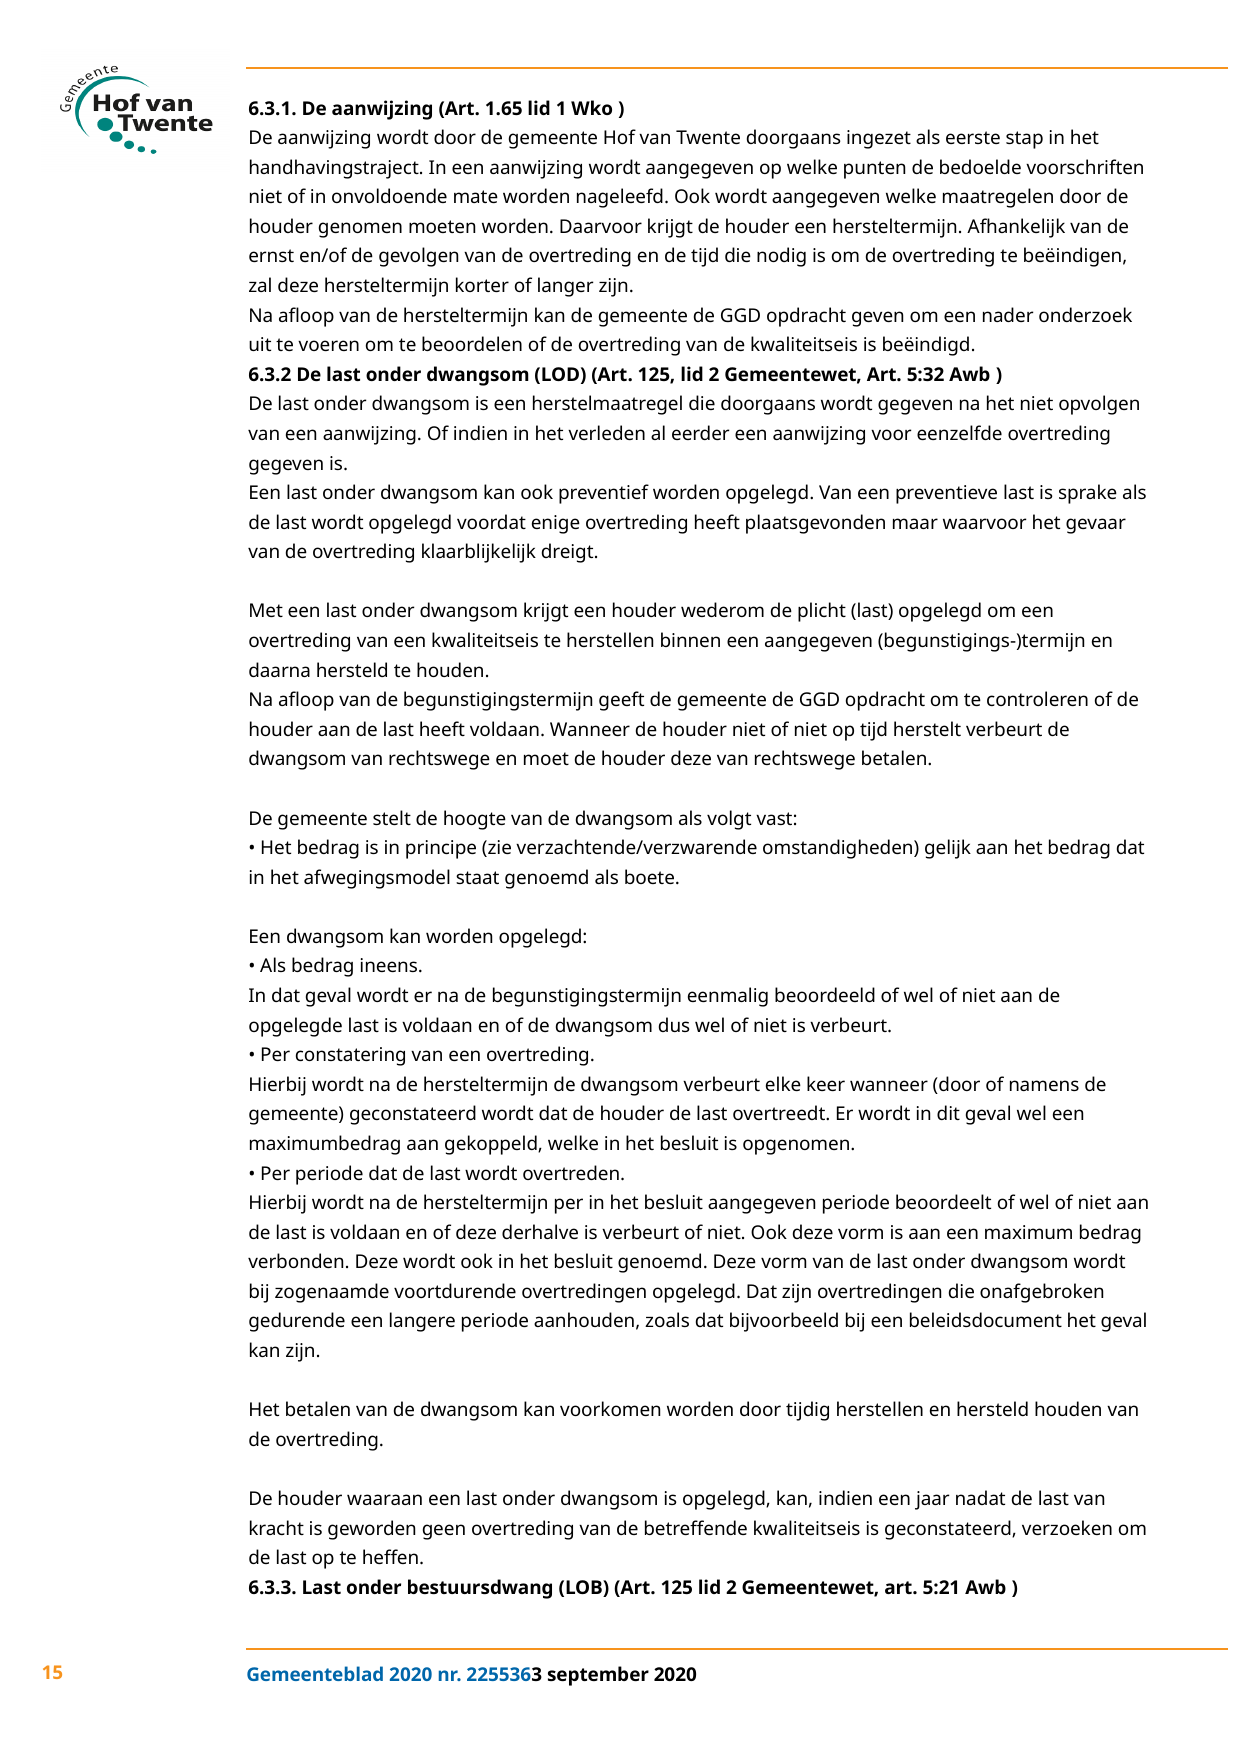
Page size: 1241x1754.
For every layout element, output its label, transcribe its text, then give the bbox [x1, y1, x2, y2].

text Een dwangsom kan worden opgelegd: [248, 923, 1152, 949]
text Het betalen van de dwangsom kan voorkomen worden door tijdig herstellen en hersteld houden van de overtreding. [248, 1396, 1152, 1452]
text 6.3.2 De last onder dwangsom (LOD) (Art. 125, lid 2 Gemeentewet, Art. 5:32 Awb ) [248, 361, 1152, 387]
text • Per constatering van een overtreding. [248, 1041, 1152, 1067]
text Na afloop van de hersteltermijn kan de gemeente de GGD opdracht geven om een nader onderzoek uit te voeren om te beoordelen of de overtreding van de kwaliteitseis is beëindigd. [248, 302, 1152, 357]
text De gemeente stelt de hoogte van de dwangsom als volgt vast: [248, 805, 1152, 831]
text Een last onder dwangsom kan ook preventief worden opgelegd. Van een preventieve last is sprake als de last wordt opgelegd voordat enige overtreding heeft plaatsgevonden maar waarvoor het gevaar van de overtreding klaarblijkelijk dreigt. [248, 479, 1152, 564]
text In dat geval wordt er na de begunstigingstermijn eenmalig beoordeeld of wel of niet aan de opgelegde last is voldaan en of de dwangsom dus wel of niet is verbeurt. [248, 982, 1152, 1038]
text Met een last onder dwangsom krijgt een houder wederom de plicht (last) opgelegd om een overtreding van een kwaliteitseis te herstellen binnen een aangegeven (begunstigings-)termijn en daarna hersteld te houden. [248, 598, 1152, 683]
text • Het bedrag is in principe (zie verzachtende/verzwarende omstandigheden) gelijk aan het bedrag dat in het afwegingsmodel staat genoemd als boete. [248, 834, 1152, 890]
text • Als bedrag ineens. [248, 953, 1152, 978]
text Na afloop van de begunstigingstermijn geeft de gemeente de GGD opdracht om te controleren of de houder aan de last heeft voldaan. Wanneer de houder niet of niet op tijd herstelt verbeurt de dwangsom van rechtswege en moet de houder deze van rechtswege betalen. [248, 686, 1152, 771]
text Hierbij wordt na de hersteltermijn de dwangsom verbeurt elke keer wanneer (door of namens de gemeente) geconstateerd wordt dat de houder de last overtreedt. Er wordt in dit geval wel een maximumbedrag aan gekoppeld, welke in het besluit is opgenomen. [248, 1071, 1152, 1156]
text 6.3.1. De aanwijzing (Art. 1.65 lid 1 Wko ) [248, 95, 1152, 121]
text Hierbij wordt na de hersteltermijn per in het besluit aangegeven periode beoordeelt of wel of niet aan de last is voldaan en of deze derhalve is verbeurt of niet. Ook deze vorm is aan een maximum bedrag verbonden. Deze wordt ook in het besluit genoemd. Deze vorm van de last onder dwangsom wordt bij zogenaamde voortdurende overtredingen opgelegd. Dat zijn overtredingen die onafgebroken gedurende een langere periode aanhouden, zoals dat bijvoorbeeld bij een beleidsdocument het geval kan zijn. [248, 1189, 1152, 1363]
text • Per periode dat de last wordt overtreden. [248, 1160, 1152, 1186]
text De last onder dwangsom is een herstelmaatregel die doorgaans wordt gegeven na het niet opvolgen van een aanwijzing. Of indien in het verleden al eerder een aanwijzing voor eenzelfde overtreding gegeven is. [248, 391, 1152, 476]
text 6.3.3. Last onder bestuursdwang (LOB) (Art. 125 lid 2 Gemeentewet, art. 5:21 Awb ) [248, 1574, 1152, 1600]
text De aanwijzing wordt door de gemeente Hof van Twente doorgaans ingezet als eerste stap in het handhavingstraject. In een aanwijzing wordt aangegeven op welke punten de bedoelde voorschriften niet of in onvoldoende mate worden nageleefd. Ook wordt aangegeven welke maatregelen door de houder genomen moeten worden. Daarvoor krijgt de houder een hersteltermijn. Afhankelijk van de ernst en/of de gevolgen van de overtreding en de tijd die nodig is om de overtreding te beëindigen, zal deze hersteltermijn korter of langer zijn. [248, 124, 1152, 298]
picture [41, 47, 231, 172]
text De houder waaraan een last onder dwangsom is opgelegd, kan, indien een jaar nadat de last van kracht is geworden geen overtreding van de betreffende kwaliteitseis is geconstateerd, verzoeken om de last op te heffen. [248, 1485, 1152, 1570]
